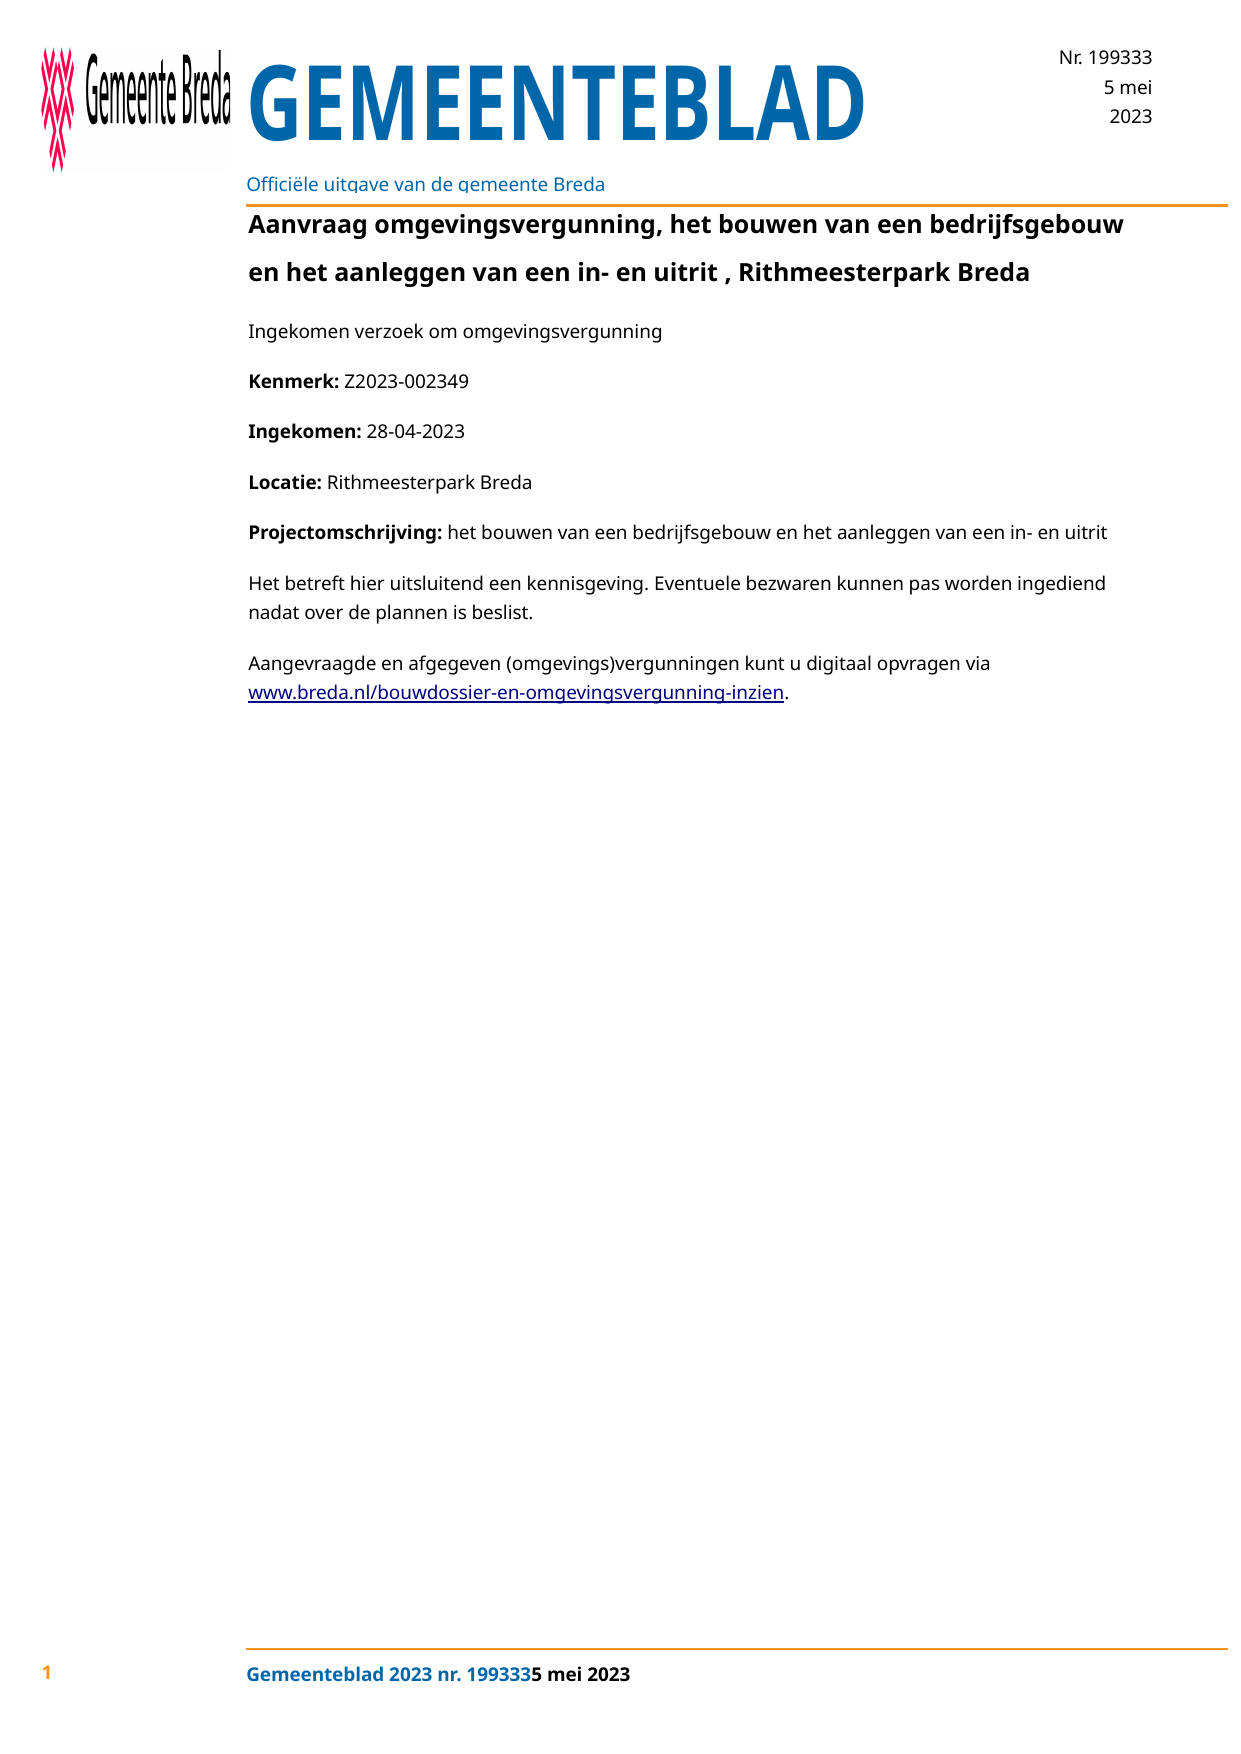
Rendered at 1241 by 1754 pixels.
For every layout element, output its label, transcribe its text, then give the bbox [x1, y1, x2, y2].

text Ingekomen verzoek om omgevingsvergunning [248, 318, 1152, 344]
text Kenmerk: Z2023-002349 [248, 368, 1152, 394]
text Het betreft hier uitsluitend een kennisgeving. Eventuele bezwaren kunnen pas worden ingediend nadat over de plannen is beslist. [248, 570, 1152, 625]
text Projectomschrijving: het bouwen van een bedrijfsgebouw en het aanleggen van een in- en uitrit [248, 519, 1152, 545]
text Aanvraag omgevingsvergunning, het bouwen van een bedrijfsgebouw en het aanleggen van een in- en uitrit , Rithmeesterpark Breda [248, 207, 1152, 288]
text Aangevraagde en afgegeven (omgevings)vergunningen kunt u digitaal opvragen via www.breda.nl/bouwdossier-en-omgevingsvergunning-inzien. [248, 650, 1152, 705]
text Ingekomen: 28-04-2023 [248, 419, 1152, 444]
picture [41, 47, 231, 172]
text Locatie: Rithmeesterpark Breda [248, 469, 1152, 495]
